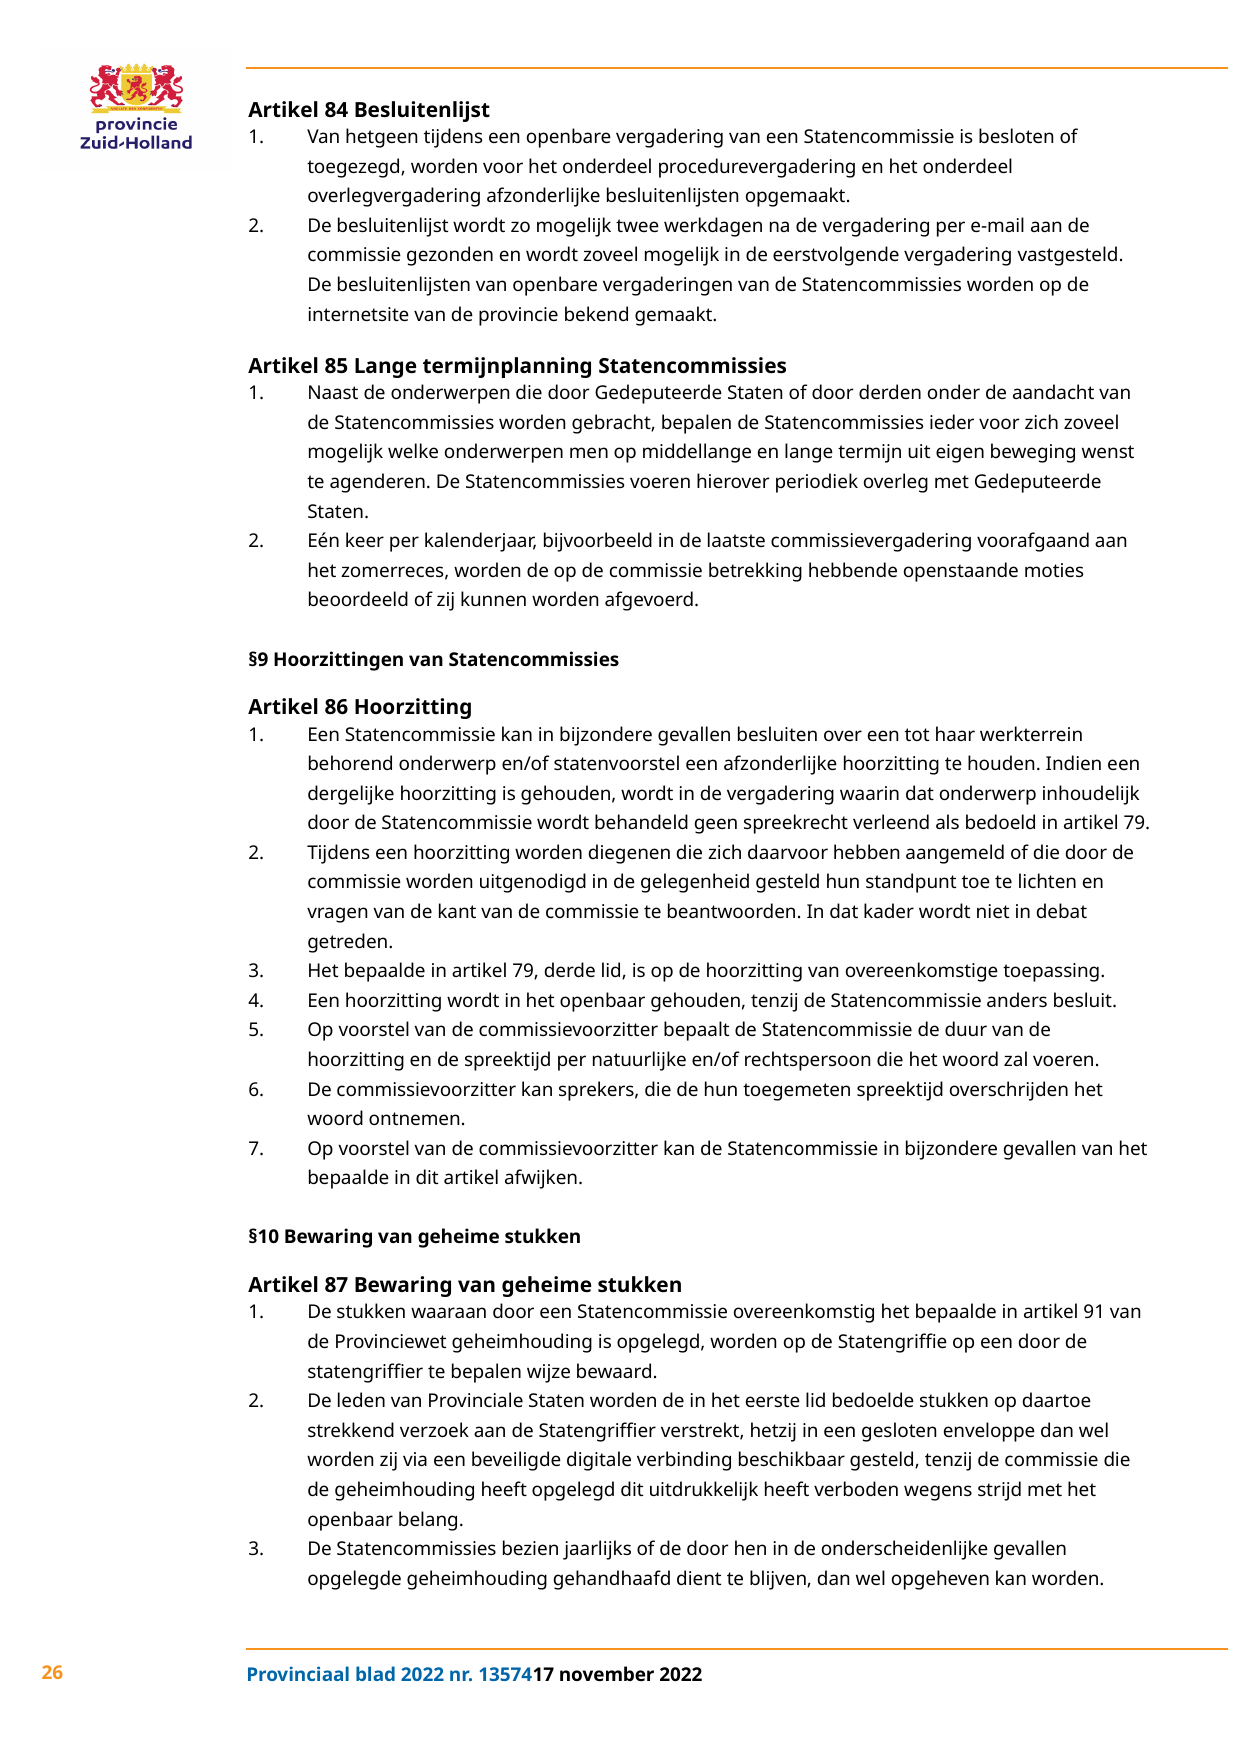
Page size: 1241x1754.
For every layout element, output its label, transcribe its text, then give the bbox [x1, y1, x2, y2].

list De stukken waaraan door een Statencommissie overeenkomstig het bepaalde in artikel 91 van de Provinciewet geheimhouding is opgelegd, worden op de Statengriffie op een door de statengriffier te bepalen wijze bewaard. [248, 1299, 1152, 1384]
text Artikel 86 Hoorzitting [248, 692, 1152, 721]
text Artikel 85 Lange termijnplanning Statencommissies [248, 351, 1152, 379]
list Tijdens een hoorzitting worden diegenen die zich daarvoor hebben aangemeld of die door de commissie worden uitgenodigd in de gelegenheid gesteld hun standpunt toe te lichten en vragen van de kant van de commissie te beantwoorden. In dat kader wordt niet in debat getreden. [248, 839, 1152, 954]
list Een Statencommissie kan in bijzondere gevallen besluiten over een tot haar werkterrein behorend onderwerp en/of statenvoorstel een afzonderlijke hoorzitting te houden. Indien een dergelijke hoorzitting is gehouden, wordt in de vergadering waarin dat onderwerp inhoudelijk door de Statencommissie wordt behandeld geen spreekrecht verleend als bedoeld in artikel 79. [248, 721, 1152, 835]
list Van hetgeen tijdens een openbare vergadering van een Statencommissie is besloten of toegezegd, worden voor het onderdeel procedurevergadering en het onderdeel overlegvergadering afzonderlijke besluitenlijsten opgemaakt. [248, 123, 1152, 208]
list De Statencommissies bezien jaarlijks of de door hen in de onderscheidenlijke gevallen opgelegde geheimhouding gehandhaafd dient te blijven, dan wel opgeheven kan worden. [248, 1535, 1152, 1591]
list Eén keer per kalenderjaar, bijvoorbeeld in de laatste commissievergadering voorafgaand aan het zomerreces, worden de op de commissie betrekking hebbende openstaande moties beoordeeld of zij kunnen worden afgevoerd. [248, 527, 1152, 612]
text Artikel 84 Besluitenlijst [248, 95, 1152, 123]
list Het bepaalde in artikel 79, derde lid, is op de hoorzitting van overeenkomstige toepassing. [248, 957, 1152, 983]
text Artikel 87 Bewaring van geheime stukken [248, 1270, 1152, 1299]
text §9 Hoorzittingen van Statencommissies [248, 646, 1152, 672]
list De besluitenlijst wordt zo mogelijk twee werkdagen na de vergadering per e-mail aan de commissie gezonden en wordt zoveel mogelijk in de eerstvolgende vergadering vastgesteld. De besluitenlijsten van openbare vergaderingen van de Statencommissies worden op de internetsite van de provincie bekend gemaakt. [248, 212, 1152, 326]
list Een hoorzitting wordt in het openbaar gehouden, tenzij de Statencommissie anders besluit. [248, 987, 1152, 1013]
list Op voorstel van de commissievoorzitter kan de Statencommissie in bijzondere gevallen van het bepaalde in dit artikel afwijken. [248, 1135, 1152, 1190]
list De commissievoorzitter kan sprekers, die de hun toegemeten spreektijd overschrijden het woord ontnemen. [248, 1076, 1152, 1131]
list De leden van Provinciale Staten worden de in het eerste lid bedoelde stukken op daartoe strekkend verzoek aan de Statengriffier verstrekt, hetzij in een gesloten enveloppe dan wel worden zij via een beveiligde digitale verbinding beschikbaar gesteld, tenzij de commissie die de geheimhouding heeft opgelegd dit uitdrukkelijk heeft verboden wegens strijd met het openbaar belang. [248, 1387, 1152, 1532]
list Naast de onderwerpen die door Gedeputeerde Staten of door derden onder de aandacht van de Statencommissies worden gebracht, bepalen de Statencommissies ieder voor zich zoveel mogelijk welke onderwerpen men op middellange en lange termijn uit eigen beweging wenst te agenderen. De Statencommissies voeren hierover periodiek overleg met Gedeputeerde Staten. [248, 379, 1152, 524]
list Op voorstel van de commissievoorzitter bepaalt de Statencommissie de duur van de hoorzitting en de spreektijd per natuurlijke en/of rechtspersoon die het woord zal voeren. [248, 1017, 1152, 1072]
text §10 Bewaring van geheime stukken [248, 1224, 1152, 1249]
picture [41, 47, 231, 172]
